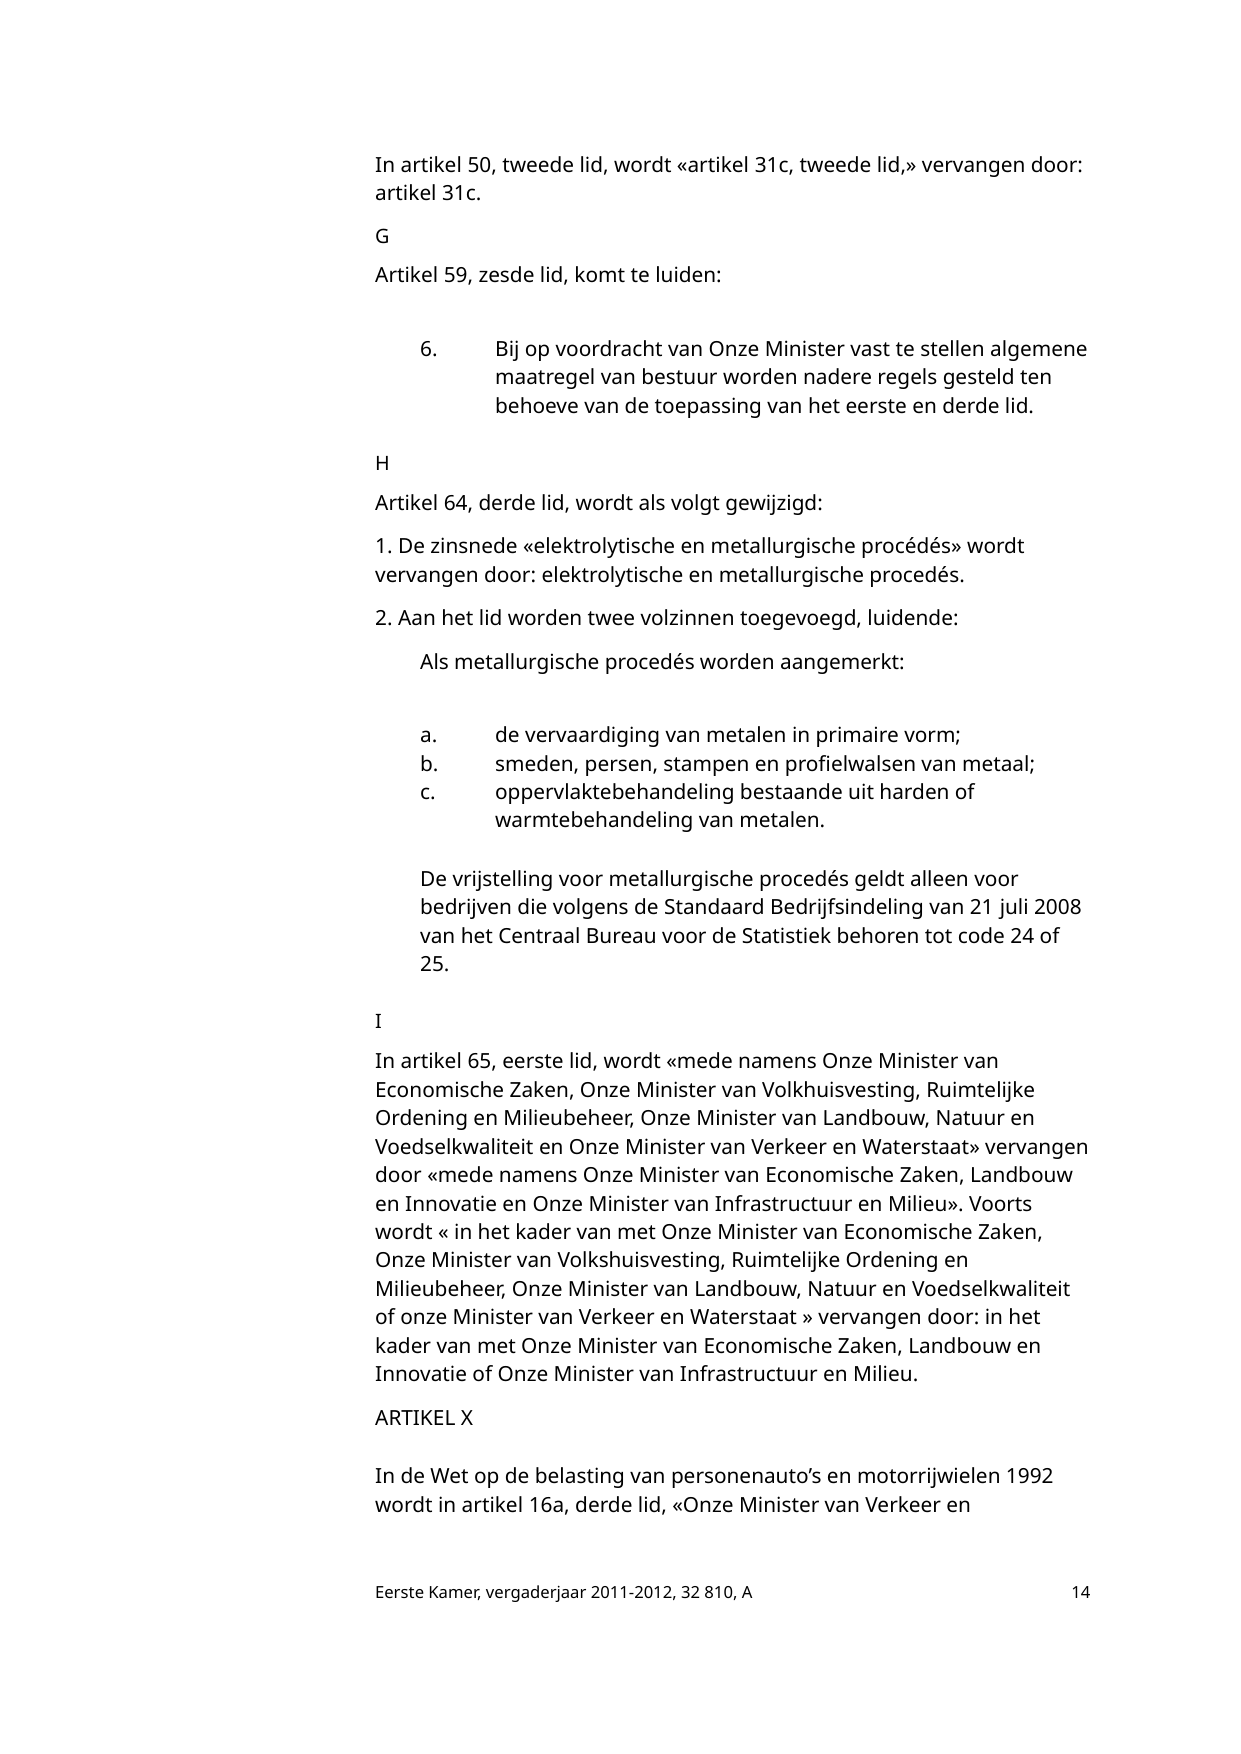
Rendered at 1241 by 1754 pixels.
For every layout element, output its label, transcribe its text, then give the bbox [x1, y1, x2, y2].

text 1. De zinsnede «elektrolytische en metallurgische procédés» wordt vervangen door: elektrolytische en metallurgische procedés. [375, 532, 1090, 588]
text De vrijstelling voor metallurgische procedés geldt alleen voor bedrijven die volgens de Standaard Bedrijfsindeling van 21 juli 2008 van het Centraal Bureau voor de Statistiek behoren tot code 24 of 25. [420, 864, 1090, 978]
text I [375, 1008, 1090, 1035]
text In artikel 50, tweede lid, wordt «artikel 31c, tweede lid,» vervangen door: artikel 31c. [375, 150, 1090, 207]
text G [375, 222, 1090, 249]
list oppervlaktebehandeling bestaande uit harden of warmtebehandeling van metalen. [420, 777, 1090, 834]
list Bij op voordracht van Onze Minister vast te stellen algemene maatregel van bestuur worden nadere regels gesteld ten behoeve van de toepassing van het eerste en derde lid. [420, 334, 1090, 419]
text Artikel 64, derde lid, wordt als volgt gewijzigd: [375, 488, 1090, 517]
list de vervaardiging van metalen in primaire vorm; [420, 720, 1090, 749]
text Artikel 59, zesde lid, komt te luiden: [375, 261, 1090, 289]
list smeden, persen, stampen en profielwalsen van metaal; [420, 749, 1090, 777]
text In de Wet op de belasting van personenauto’s en motorrijwielen 1992 wordt in artikel 16a, derde lid, «Onze Minister van Verkeer en [375, 1461, 1090, 1518]
subtitle ARTIKEL X [375, 1403, 1090, 1431]
text H [375, 449, 1090, 476]
text In artikel 65, eerste lid, wordt «mede namens Onze Minister van Economische Zaken, Onze Minister van Volkhuisvesting, Ruimtelijke Ordening en Milieubeheer, Onze Minister van Landbouw, Natuur en Voedselkwaliteit en Onze Minister van Verkeer en Waterstaat» vervangen door «mede namens Onze Minister van Economische Zaken, Landbouw en Innovatie en Onze Minister van Infrastructuur en Milieu». Voorts wordt « in het kader van met Onze Minister van Economische Zaken, Onze Minister van Volkshuisvesting, Ruimtelijke Ordening en Milieubeheer, Onze Minister van Landbouw, Natuur en Voedselkwaliteit of onze Minister van Verkeer en Waterstaat » vervangen door: in het kader van met Onze Minister van Economische Zaken, Landbouw en Innovatie of Onze Minister van Infrastructuur en Milieu. [375, 1047, 1090, 1388]
text 2. Aan het lid worden twee volzinnen toegevoegd, luidende: [375, 603, 1090, 632]
text Als metallurgische procedés worden aangemerkt: [420, 647, 1090, 675]
